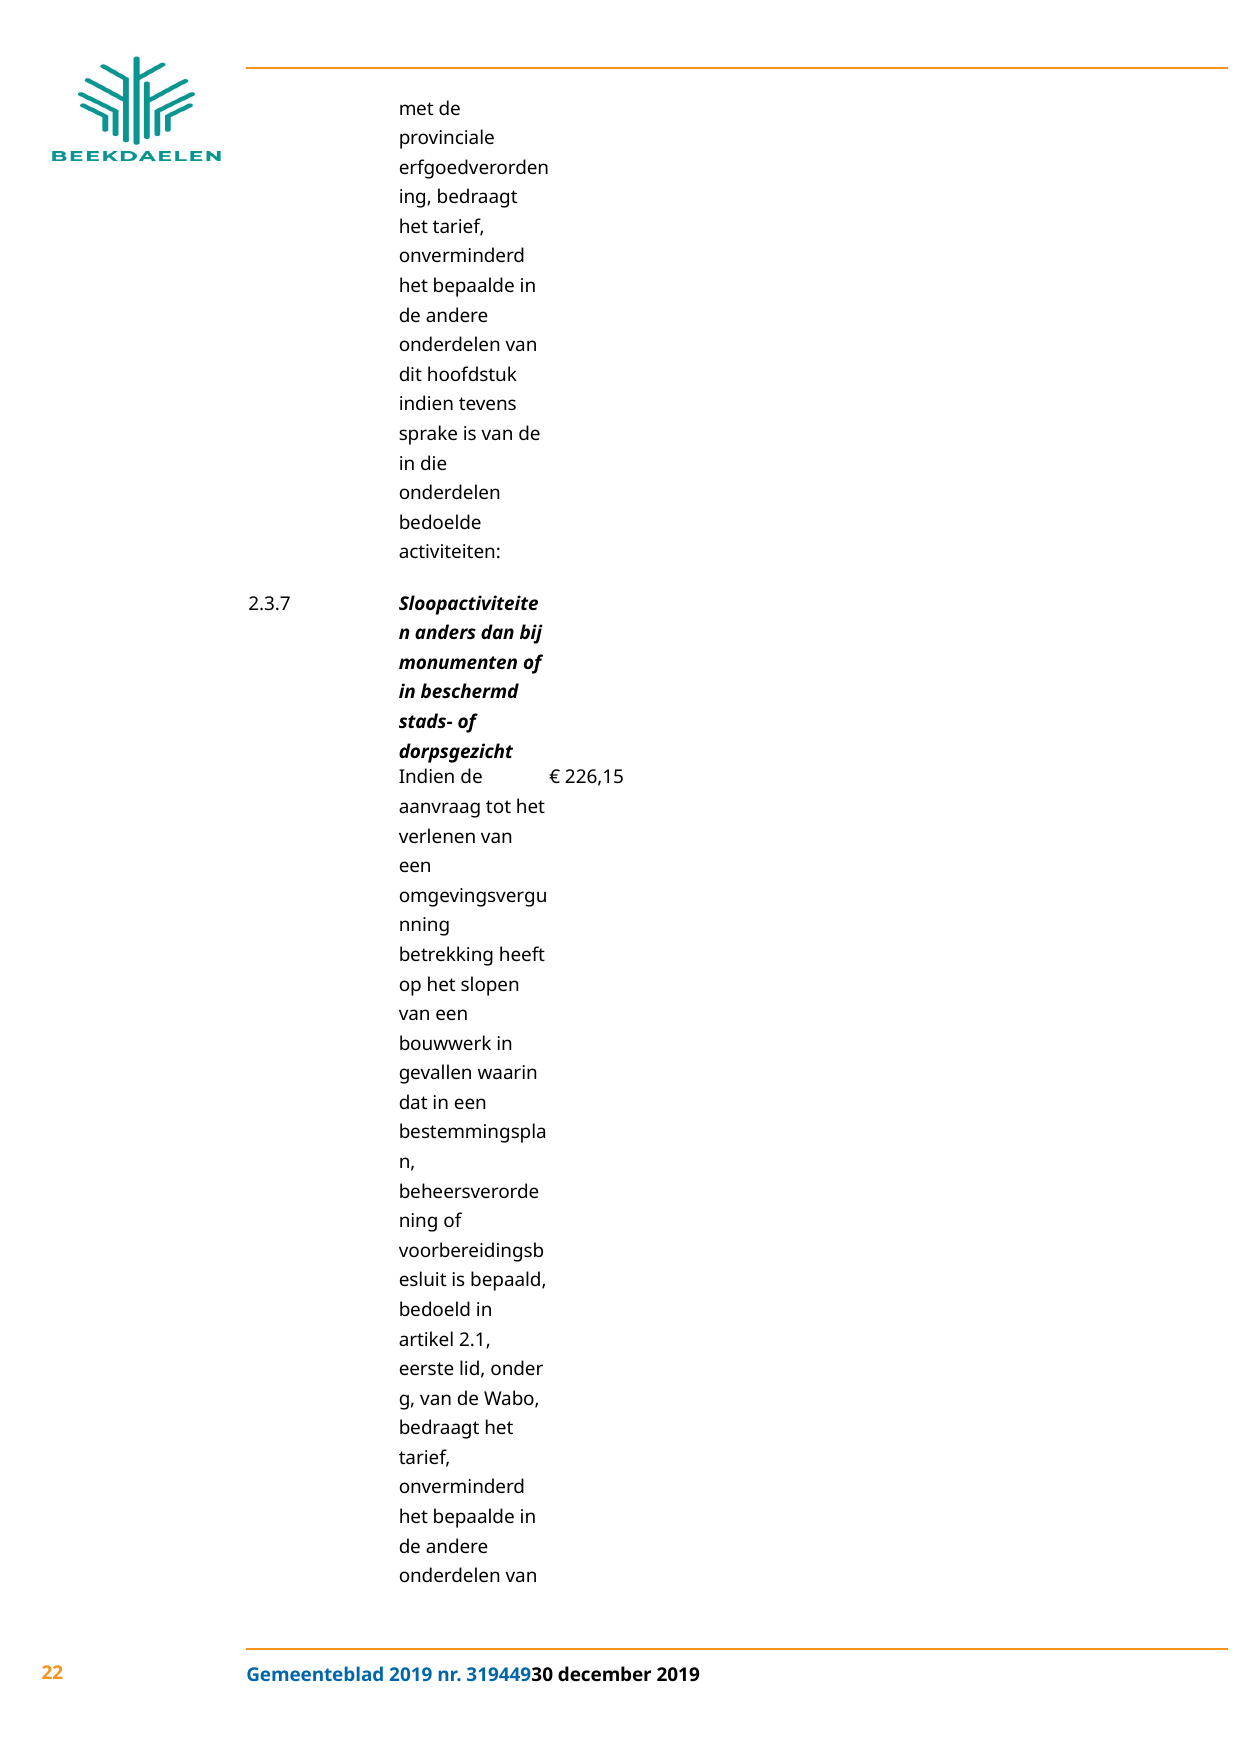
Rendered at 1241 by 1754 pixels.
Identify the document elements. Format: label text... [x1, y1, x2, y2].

picture [41, 47, 231, 172]
table_cell € 226,15 [549, 764, 700, 1588]
table_cell [549, 590, 700, 764]
table_cell [248, 564, 398, 590]
table_cell [248, 764, 398, 1588]
table_cell Indien de aanvraag tot het verlenen van een omgevingsvergunning betrekking heeft op het slopen van een bouwwerk in gevallen waarin dat in een bestemmingsplan, beheersverordening of voorbereidingsbesluit is bepaald, bedoeld in artikel 2.1, eerste lid, onder g, van de Wabo, bedraagt het tarief, onverminderd het bepaalde in de andere onderdelen van [399, 764, 549, 1588]
table_cell Sloopactiviteiten anders dan bij monumenten of in beschermd stads- of dorpsgezicht [399, 590, 549, 764]
table_cell [248, 95, 398, 564]
table_cell 2.3.7 [248, 590, 398, 764]
table_cell [399, 564, 549, 590]
table_cell [549, 564, 700, 590]
table_cell [549, 95, 700, 564]
table_cell met de provinciale erfgoedverordening, bedraagt het tarief, onverminderd het bepaalde in de andere onderdelen van dit hoofdstuk indien tevens sprake is van de in die onderdelen bedoelde activiteiten: [399, 95, 549, 564]
